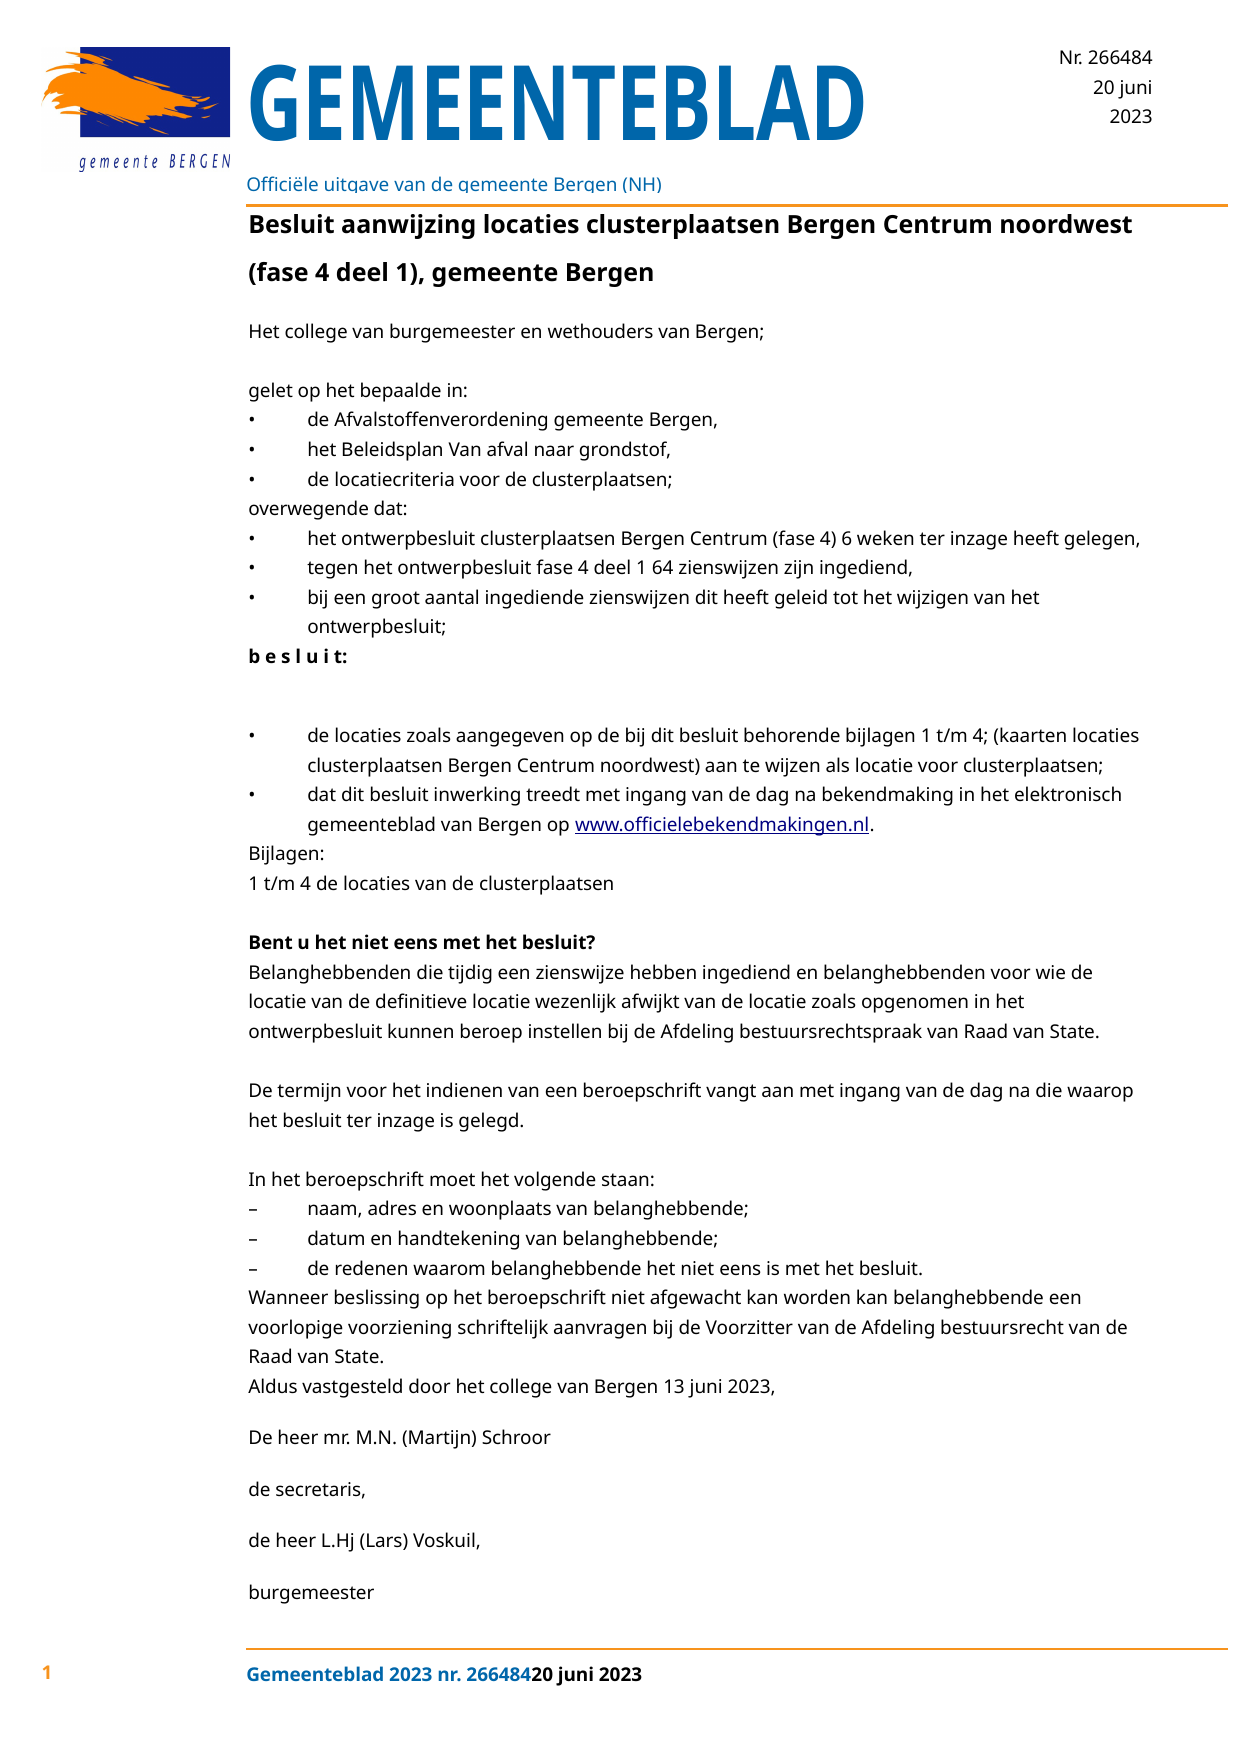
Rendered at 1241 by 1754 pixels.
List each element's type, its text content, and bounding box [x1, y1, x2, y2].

list de Afvalstoffenverordening gemeente Bergen, [248, 407, 1152, 432]
list het Beleidsplan Van afval naar grondstof, [248, 436, 1152, 462]
list naam, adres en woonplaats van belanghebbende; [248, 1196, 1152, 1221]
text Bijlagen: [248, 841, 1152, 866]
text Bent u het niet eens met het besluit? [248, 929, 1152, 955]
list de locaties zoals aangegeven op de bij dit besluit behorende bijlagen 1 t/m 4; (kaarten locaties clusterplaatsen Bergen Centrum noordwest) aan te wijzen als locatie voor clusterplaatsen; [248, 722, 1152, 777]
text In het beroepschrift moet het volgende staan: [248, 1166, 1152, 1192]
text Belanghebbenden die tijdig een zienswijze hebben ingediend en belanghebbenden voor wie de locatie van de definitieve locatie wezenlijk afwijkt van de locatie zoals opgenomen in het ontwerpbesluit kunnen beroep instellen bij de Afdeling bestuursrechtspraak van Raad van State. [248, 959, 1152, 1044]
list dat dit besluit inwerking treedt met ingang van de dag na bekendmaking in het elektronisch gemeenteblad van Bergen op www.officielebekendmakingen.nl. [248, 781, 1152, 837]
list de locatiecriteria voor de clusterplaatsen; [248, 466, 1152, 492]
text overwegende dat: [248, 495, 1152, 521]
text 1 t/m 4 de locaties van de clusterplaatsen [248, 870, 1152, 896]
picture [41, 47, 231, 172]
text Het college van burgemeester en wethouders van Bergen; [248, 318, 1152, 344]
text b e s l u i t: [248, 643, 1152, 669]
text Besluit aanwijzing locaties clusterplaatsen Bergen Centrum noordwest (fase 4 deel 1), gemeente Bergen [248, 207, 1152, 288]
text gelet op het bepaalde in: [248, 377, 1152, 403]
list het ontwerpbesluit clusterplaatsen Bergen Centrum (fase 4) 6 weken ter inzage heeft gelegen, [248, 525, 1152, 551]
list datum en handtekening van belanghebbende; [248, 1225, 1152, 1251]
text De heer mr. M.N. (Martijn) Schroor [248, 1424, 1152, 1450]
list bij een groot aantal ingediende zienswijzen dit heeft geleid tot het wijzigen van het ontwerpbesluit; [248, 584, 1152, 639]
text Wanneer beslissing op het beroepschrift niet afgewacht kan worden kan belanghebbende een voorlopige voorziening schriftelijk aanvragen bij de Voorzitter van de Afdeling bestuursrecht van de Raad van State. [248, 1284, 1152, 1369]
list tegen het ontwerpbesluit fase 4 deel 1 64 zienswijzen zijn ingediend, [248, 554, 1152, 580]
text Aldus vastgesteld door het college van Bergen 13 juni 2023, [248, 1373, 1152, 1399]
text de secretaris, [248, 1476, 1152, 1502]
text de heer L.Hj (Lars) Voskuil, [248, 1527, 1152, 1553]
text burgemeester [248, 1579, 1152, 1604]
list de redenen waarom belanghebbende het niet eens is met het besluit. [248, 1255, 1152, 1280]
text De termijn voor het indienen van een beroepschrift vangt aan met ingang van de dag na die waarop het besluit ter inzage is gelegd. [248, 1077, 1152, 1132]
